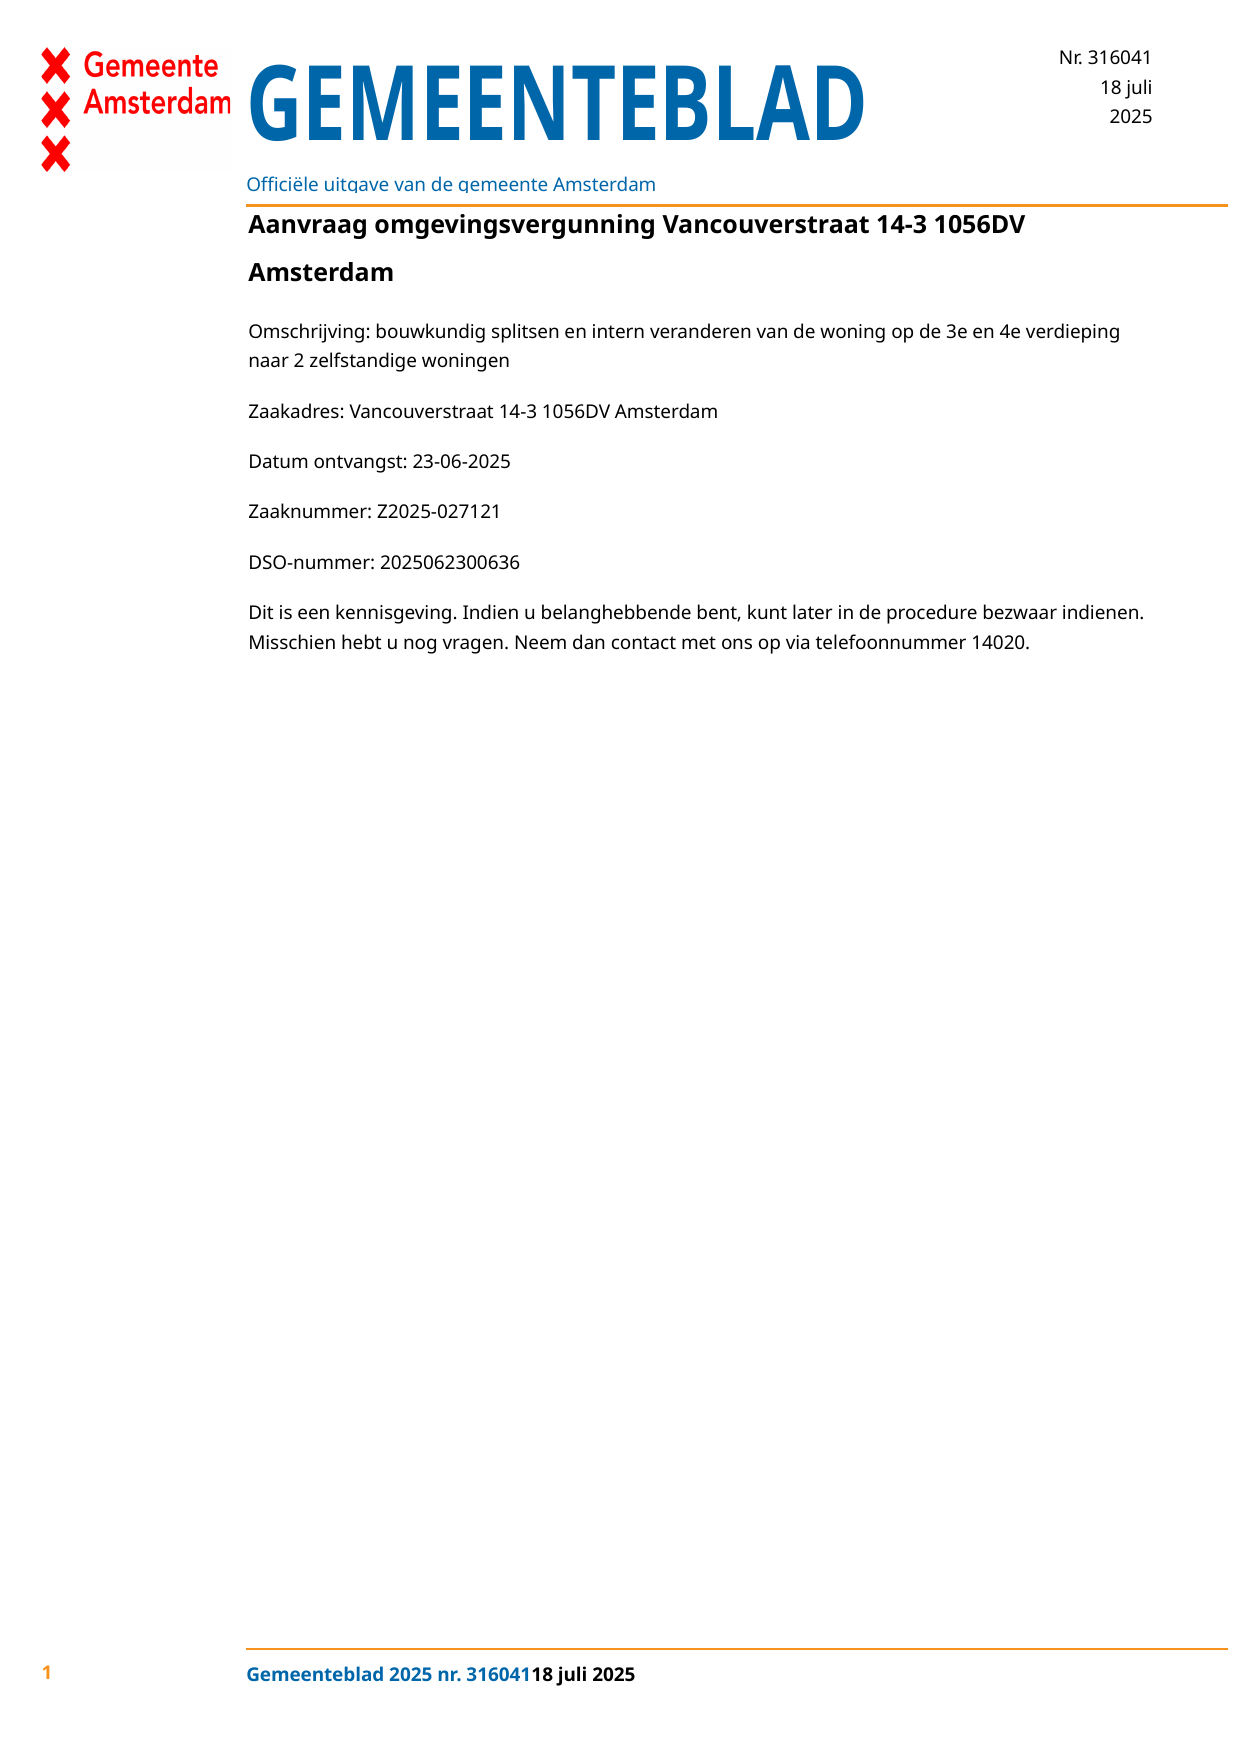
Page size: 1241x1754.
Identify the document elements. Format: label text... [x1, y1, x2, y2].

picture [41, 47, 231, 172]
text Datum ontvangst: 23-06-2025 [248, 448, 1152, 474]
text Zaaknummer: Z2025-027121 [248, 499, 1152, 524]
text Zaakadres: Vancouverstraat 14-3 1056DV Amsterdam [248, 398, 1152, 424]
text Dit is een kennisgeving. Indien u belanghebbende bent, kunt later in de procedure bezwaar indienen. Misschien hebt u nog vragen. Neem dan contact met ons op via telefoonnummer 14020. [248, 599, 1152, 655]
text Aanvraag omgevingsvergunning Vancouverstraat 14-3 1056DV Amsterdam [248, 207, 1152, 288]
text Omschrijving: bouwkundig splitsen en intern veranderen van de woning op de 3e en 4e verdieping naar 2 zelfstandige woningen [248, 318, 1152, 373]
text DSO-nummer: 2025062300636 [248, 549, 1152, 575]
